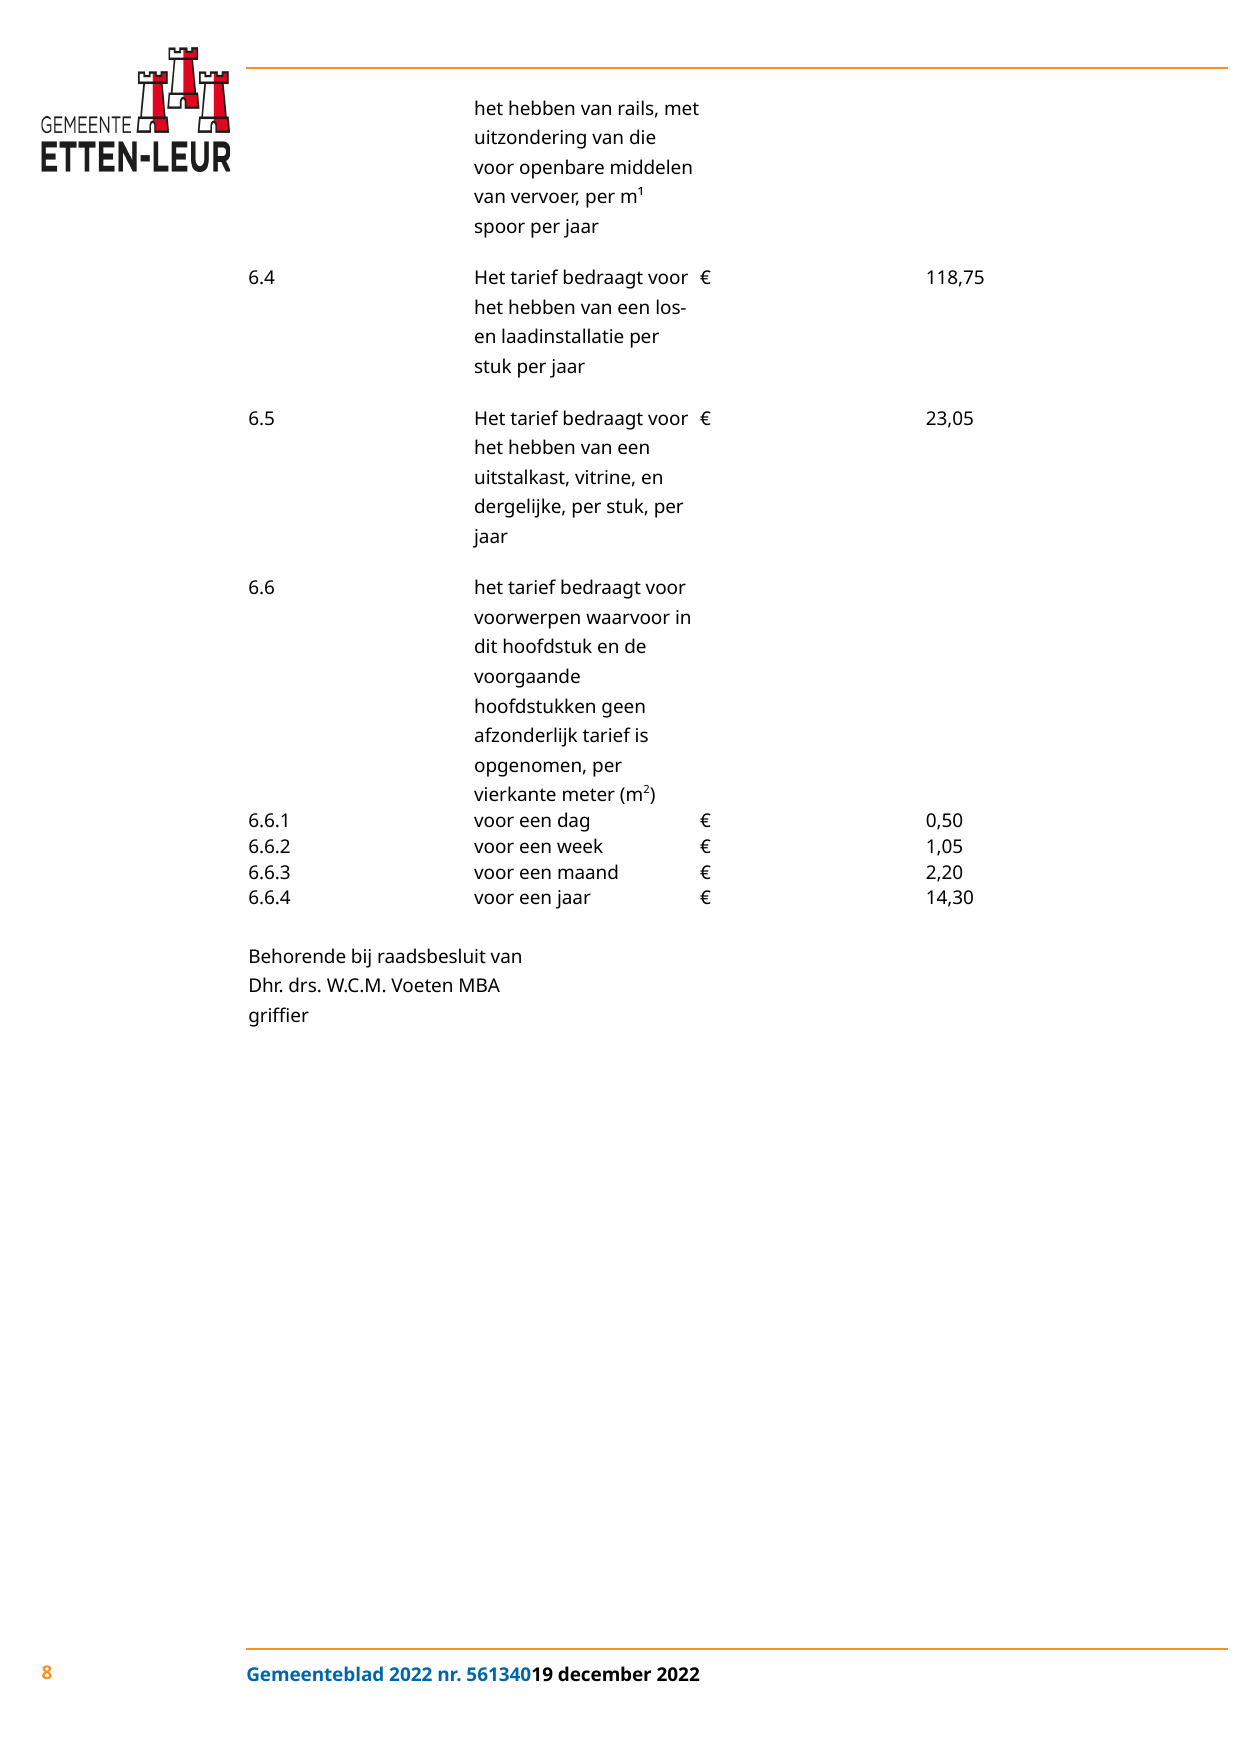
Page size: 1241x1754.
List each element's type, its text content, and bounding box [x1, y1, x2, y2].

text Behorende bij raadsbesluit van [248, 943, 1152, 969]
table_cell [248, 95, 474, 239]
table_cell 6.6.1 [248, 808, 474, 833]
table_cell voor een week [474, 833, 700, 859]
table_cell [700, 239, 926, 264]
table_cell 0,50 [926, 808, 1152, 833]
table_cell € [700, 808, 926, 833]
picture [41, 47, 231, 172]
table_cell 6.6.4 [248, 885, 474, 910]
table_cell Het tarief bedraagt voor het hebben van een los- en laadinstallatie per stuk per jaar [474, 265, 700, 379]
table_cell [926, 379, 1152, 405]
table_cell het hebben van rails, met uitzondering van die voor openbare middelen van vervoer, per m¹ spoor per jaar [474, 95, 700, 239]
table_cell voor een dag [474, 808, 700, 833]
table_cell [700, 575, 926, 807]
table_cell [700, 95, 926, 239]
table_cell [248, 239, 474, 264]
table_cell [248, 379, 474, 405]
table_cell het tarief bedraagt voor voorwerpen waarvoor in dit hoofdstuk en de voorgaande hoofdstukken geen afzonderlijk tarief is opgenomen, per vierkante meter (m2) [474, 575, 700, 807]
table_cell [926, 575, 1152, 807]
table_cell voor een jaar [474, 885, 700, 910]
table_cell [926, 95, 1152, 239]
table_cell [474, 549, 700, 574]
table_cell 6.6.3 [248, 859, 474, 884]
table_cell voor een maand [474, 859, 700, 884]
table_cell [926, 239, 1152, 264]
table_cell 6.4 [248, 265, 474, 379]
table_cell 6.6.2 [248, 833, 474, 859]
table_cell 6.6 [248, 575, 474, 807]
table_cell 23,05 [926, 405, 1152, 549]
table_cell [700, 379, 926, 405]
table_cell € [700, 859, 926, 884]
table_cell € [700, 405, 926, 549]
table_cell € [700, 265, 926, 379]
table_cell [474, 379, 700, 405]
table_cell 14,30 [926, 885, 1152, 910]
text Dhr. drs. W.C.M. Voeten MBA [248, 973, 1152, 998]
table_cell [700, 549, 926, 574]
table_cell 118,75 [926, 265, 1152, 379]
table_cell € [700, 885, 926, 910]
table_cell 6.5 [248, 405, 474, 549]
table_cell [926, 549, 1152, 574]
table_cell Het tarief bedraagt voor het hebben van een uitstalkast, vitrine, en dergelijke, per stuk, per jaar [474, 405, 700, 549]
table_cell [474, 239, 700, 264]
table_cell 1,05 [926, 833, 1152, 859]
table_cell € [700, 833, 926, 859]
text griffier [248, 1002, 1152, 1028]
table_cell [248, 549, 474, 574]
table_cell 2,20 [926, 859, 1152, 884]
